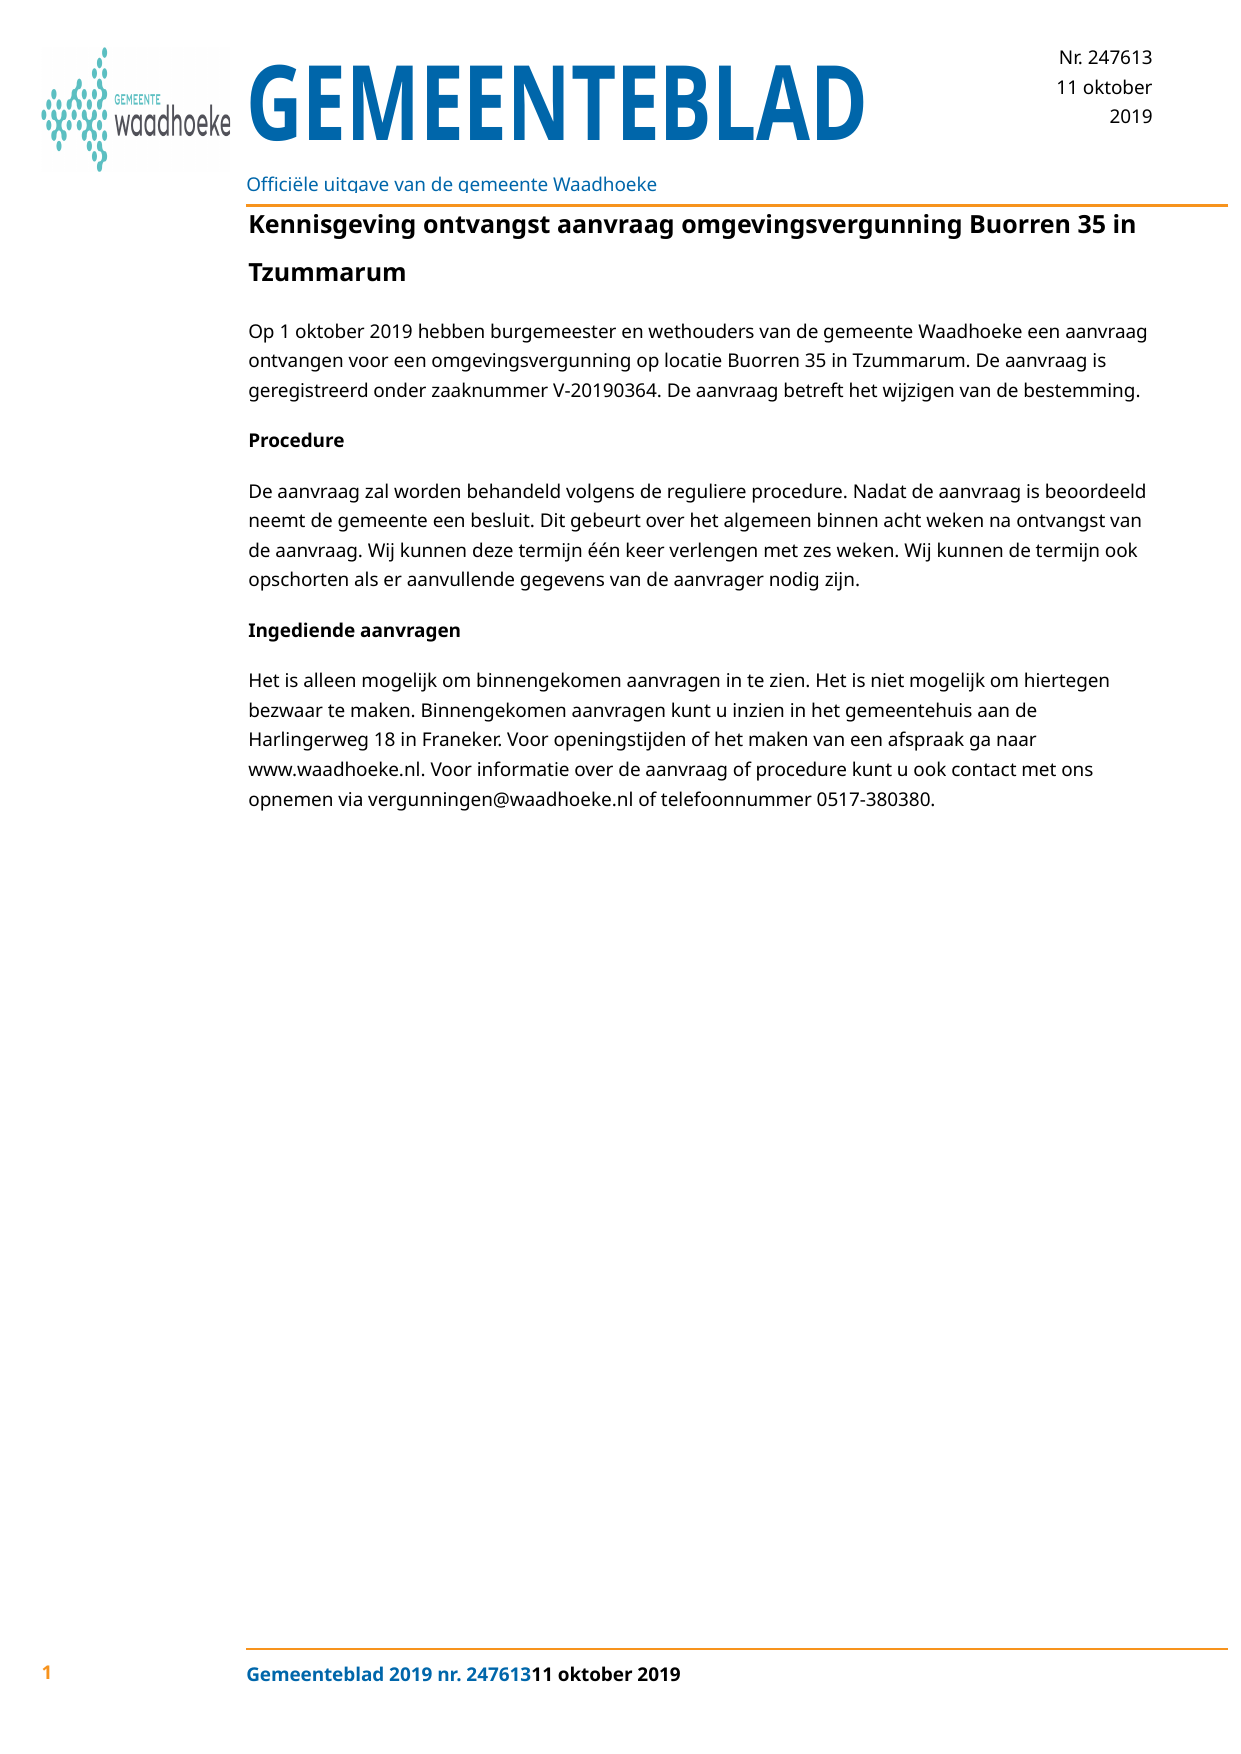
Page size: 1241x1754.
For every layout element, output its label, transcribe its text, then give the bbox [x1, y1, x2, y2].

text Ingediende aanvragen [248, 617, 1152, 643]
picture [41, 47, 231, 172]
text Op 1 oktober 2019 hebben burgemeester en wethouders van de gemeente Waadhoeke een aanvraag ontvangen voor een omgevingsvergunning op locatie Buorren 35 in Tzummarum. De aanvraag is geregistreerd onder zaaknummer V-20190364. De aanvraag betreft het wijzigen van de bestemming. [248, 318, 1152, 403]
text De aanvraag zal worden behandeld volgens de reguliere procedure. Nadat de aanvraag is beoordeeld neemt de gemeente een besluit. Dit gebeurt over het algemeen binnen acht weken na ontvangst van de aanvraag. Wij kunnen deze termijn één keer verlengen met zes weken. Wij kunnen de termijn ook opschorten als er aanvullende gegevens van de aanvrager nodig zijn. [248, 478, 1152, 592]
text Het is alleen mogelijk om binnengekomen aanvragen in te zien. Het is niet mogelijk om hiertegen bezwaar te maken. Binnengekomen aanvragen kunt u inzien in het gemeentehuis aan de Harlingerweg 18 in Franeker. Voor openingstijden of het maken van een afspraak ga naar www.waadhoeke.nl. Voor informatie over de aanvraag of procedure kunt u ook contact met ons opnemen via vergunningen@waadhoeke.nl of telefoonnummer 0517-380380. [248, 667, 1152, 812]
text Kennisgeving ontvangst aanvraag omgevingsvergunning Buorren 35 in Tzummarum [248, 207, 1152, 288]
text Procedure [248, 427, 1152, 453]
